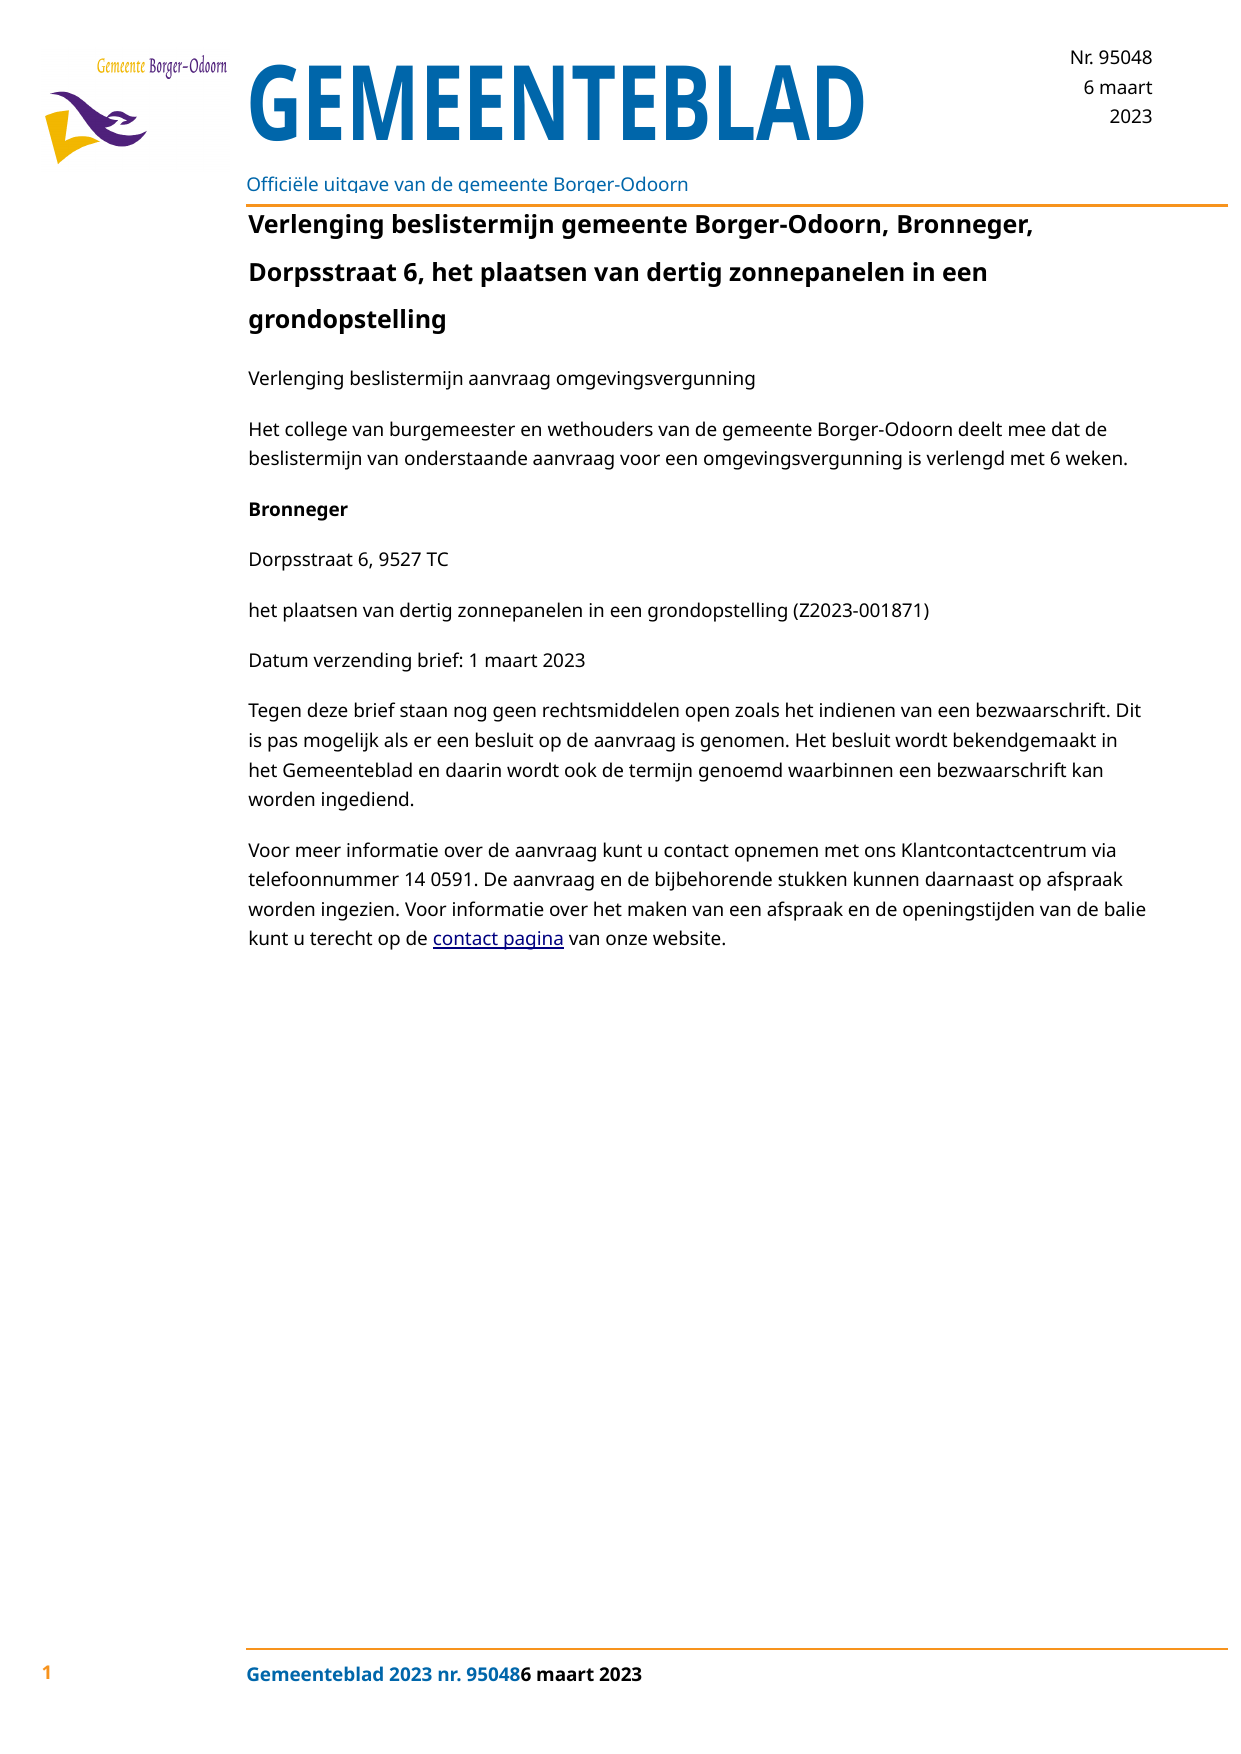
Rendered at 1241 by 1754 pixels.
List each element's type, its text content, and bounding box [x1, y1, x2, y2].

picture [41, 47, 231, 172]
text Tegen deze brief staan nog geen rechtsmiddelen open zoals het indienen van een bezwaarschrift. Dit is pas mogelijk als er een besluit op de aanvraag is genomen. Het besluit wordt bekendgemaakt in het Gemeenteblad en daarin wordt ook de termijn genoemd waarbinnen een bezwaarschrift kan worden ingediend. [248, 698, 1152, 812]
text het plaatsen van dertig zonnepanelen in een grondopstelling (Z2023-001871) [248, 597, 1152, 622]
text Verlenging beslistermijn gemeente Borger-Odoorn, Bronneger, Dorpsstraat 6, het plaatsen van dertig zonnepanelen in een grondopstelling [248, 207, 1152, 336]
text Datum verzending brief: 1 maart 2023 [248, 647, 1152, 673]
text Verlenging beslistermijn aanvraag omgevingsvergunning [248, 366, 1152, 391]
text Bronneger [248, 496, 1152, 522]
text Voor meer informatie over de aanvraag kunt u contact opnemen met ons Klantcontactcentrum via telefoonnummer 14 0591. De aanvraag en de bijbehorende stukken kunnen daarnaast op afspraak worden ingezien. Voor informatie over het maken van een afspraak en de openingstijden van de balie kunt u terecht op de contact pagina van onze website. [248, 837, 1152, 951]
text Het college van burgemeester en wethouders van de gemeente Borger-Odoorn deelt mee dat de beslistermijn van onderstaande aanvraag voor een omgevingsvergunning is verlengd met 6 weken. [248, 416, 1152, 471]
text Dorpsstraat 6, 9527 TC [248, 546, 1152, 572]
